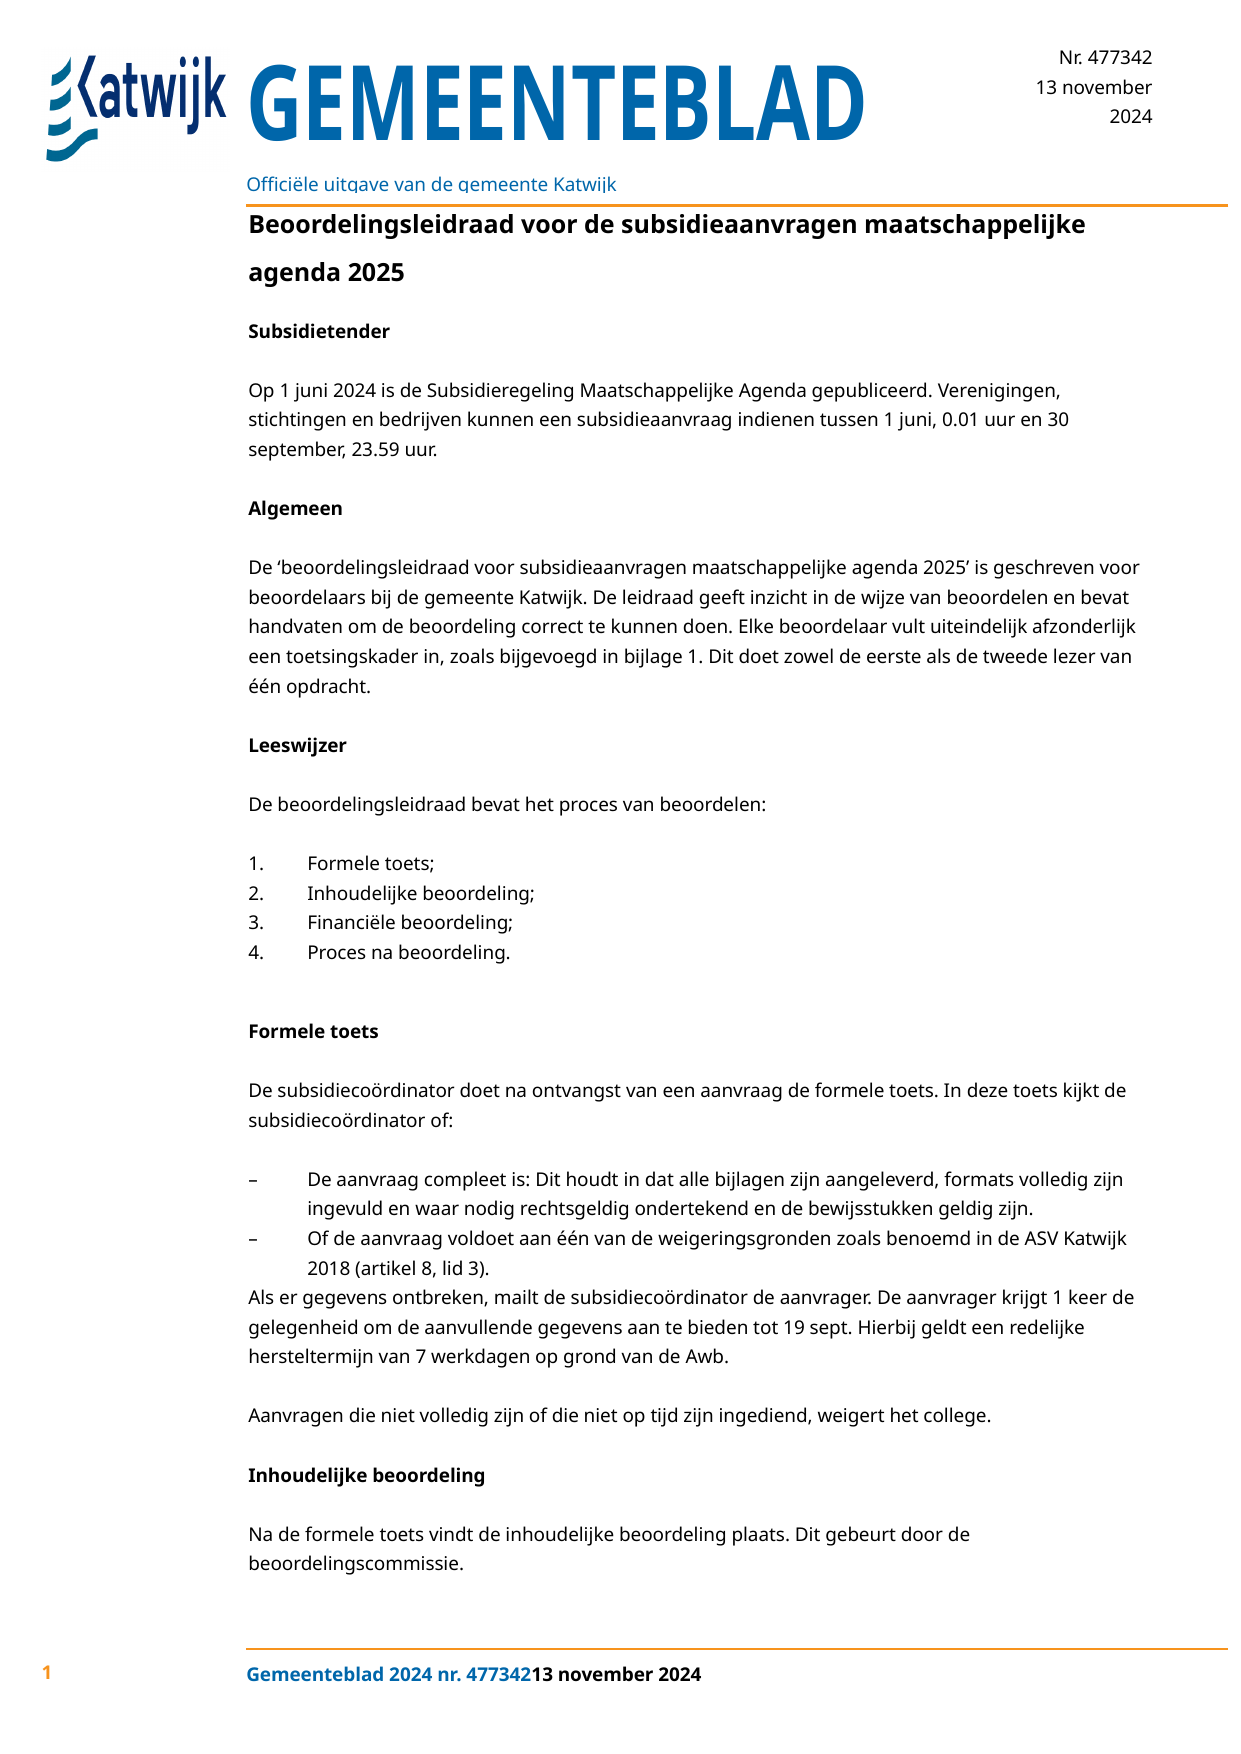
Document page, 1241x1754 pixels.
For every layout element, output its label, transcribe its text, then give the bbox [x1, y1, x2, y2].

list Proces na beoordeling. [248, 939, 1152, 965]
list De aanvraag compleet is: Dit houdt in dat alle bijlagen zijn aangeleverd, formats volledig zijn ingevuld en waar nodig rechtsgeldig ondertekend en de bewijsstukken geldig zijn. [248, 1166, 1152, 1221]
text Op 1 juni 2024 is de Subsidieregeling Maatschappelijke Agenda gepubliceerd. Verenigingen, stichtingen en bedrijven kunnen een subsidieaanvraag indienen tussen 1 juni, 0.01 uur en 30 september, 23.59 uur. [248, 377, 1152, 462]
text De ‘beoordelingsleidraad voor subsidieaanvragen maatschappelijke agenda 2025’ is geschreven voor beoordelaars bij de gemeente Katwijk. De leidraad geeft inzicht in de wijze van beoordelen en bevat handvaten om de beoordeling correct te kunnen doen. Elke beoordelaar vult uiteindelijk afzonderlijk een toetsingskader in, zoals bijgevoegd in bijlage 1. Dit doet zowel de eerste als de tweede lezer van één opdracht. [248, 554, 1152, 699]
text Formele toets [248, 1018, 1152, 1044]
text Leeswijzer [248, 732, 1152, 758]
picture [41, 47, 231, 172]
list Of de aanvraag voldoet aan één van de weigeringsgronden zoals benoemd in de ASV Katwijk 2018 (artikel 8, lid 3). [248, 1225, 1152, 1280]
text De beoordelingsleidraad bevat het proces van beoordelen: [248, 791, 1152, 817]
text Beoordelingsleidraad voor de subsidieaanvragen maatschappelijke agenda 2025 [248, 207, 1152, 288]
text Inhoudelijke beoordeling [248, 1462, 1152, 1487]
list Inhoudelijke beoordeling; [248, 880, 1152, 906]
list Financiële beoordeling; [248, 909, 1152, 935]
text Algemeen [248, 495, 1152, 521]
text De subsidiecoördinator doet na ontvangst van een aanvraag de formele toets. In deze toets kijkt de subsidiecoördinator of: [248, 1077, 1152, 1132]
list Formele toets; [248, 850, 1152, 876]
text Aanvragen die niet volledig zijn of die niet op tijd zijn ingediend, weigert het college. [248, 1403, 1152, 1428]
text Als er gegevens ontbreken, mailt de subsidiecoördinator de aanvrager. De aanvrager krijgt 1 keer de gelegenheid om de aanvullende gegevens aan te bieden tot 19 sept. Hierbij geldt een redelijke hersteltermijn van 7 werkdagen op grond van de Awb. [248, 1284, 1152, 1369]
text Na de formele toets vindt de inhoudelijke beoordeling plaats. Dit gebeurt door de beoordelingscommissie. [248, 1521, 1152, 1576]
text Subsidietender [248, 318, 1152, 344]
